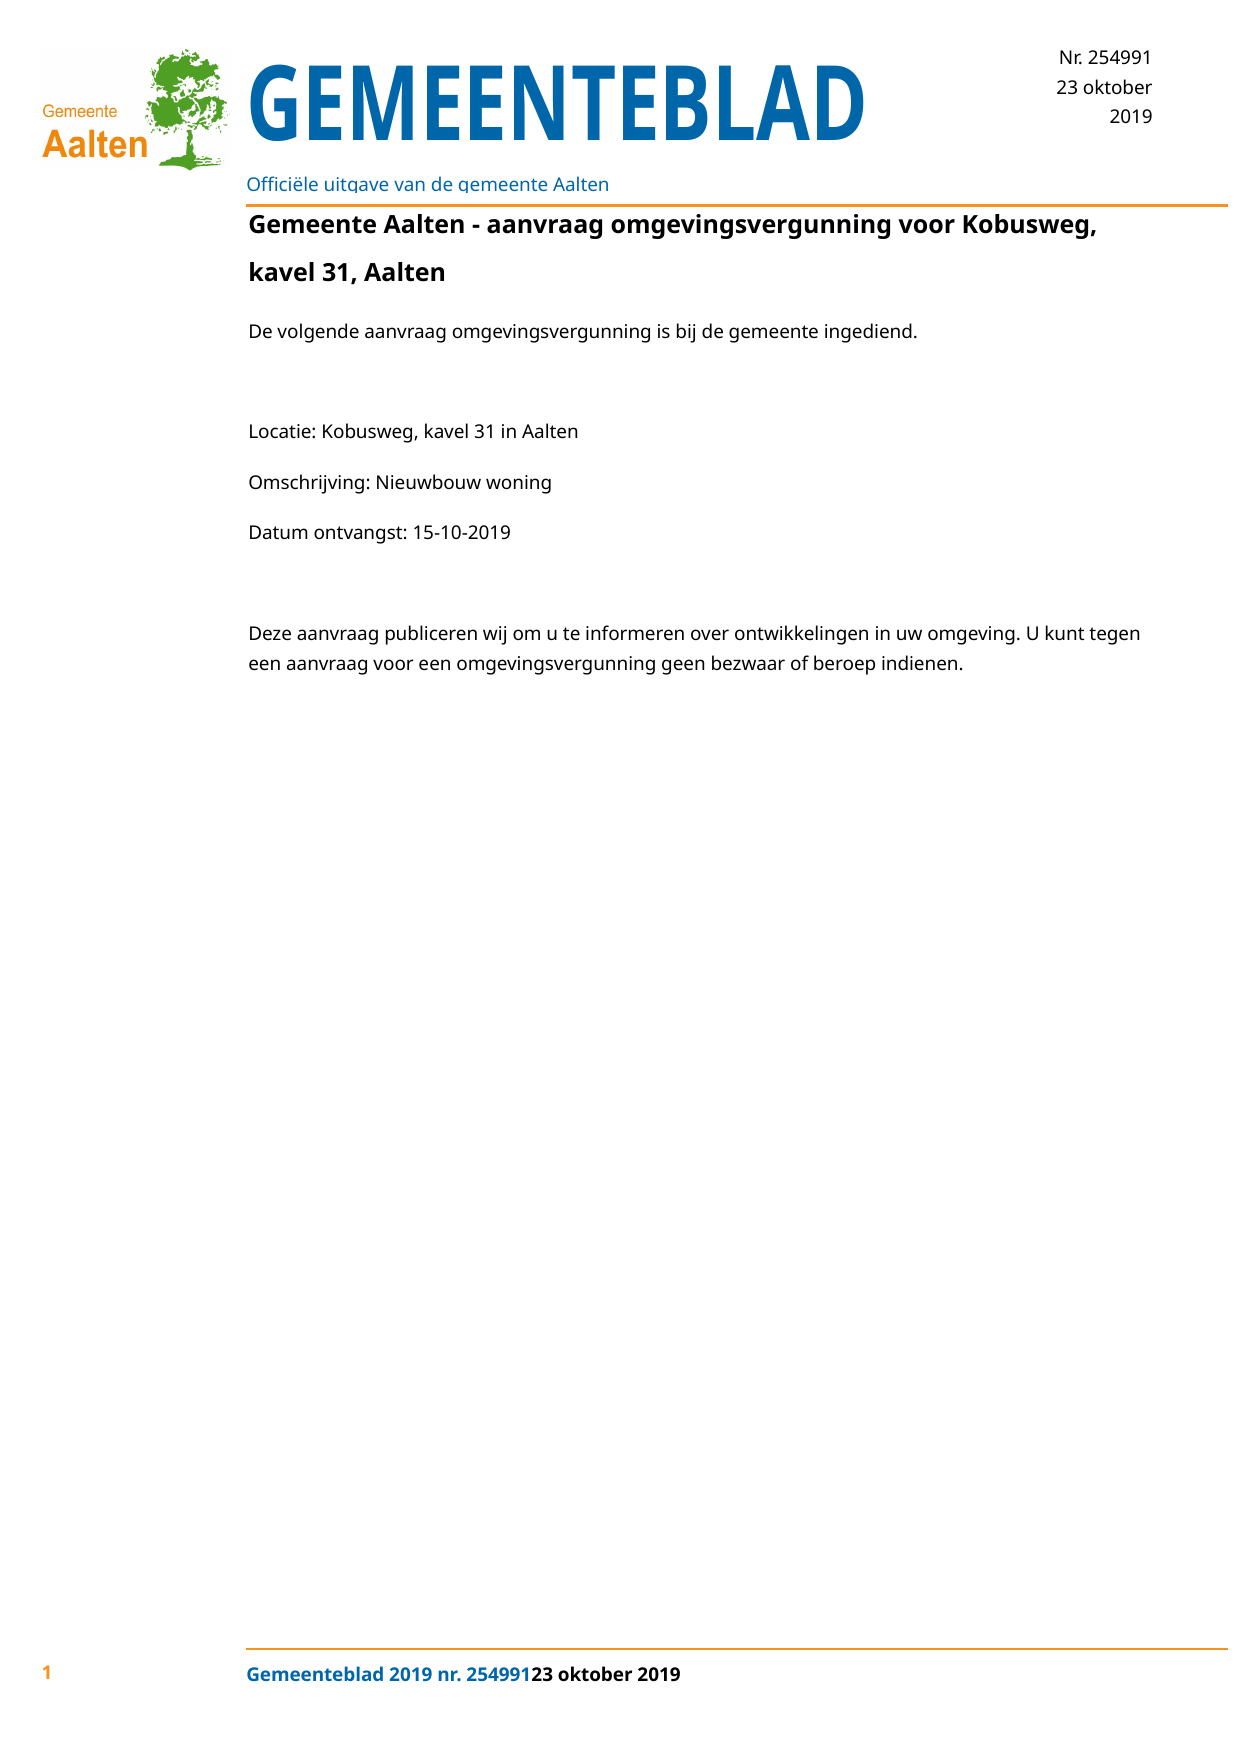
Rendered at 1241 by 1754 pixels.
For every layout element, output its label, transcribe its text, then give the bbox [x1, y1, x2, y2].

text Omschrijving: Nieuwbouw woning [248, 469, 1152, 495]
text Datum ontvangst: 15-10-2019 [248, 519, 1152, 545]
text Locatie: Kobusweg, kavel 31 in Aalten [248, 419, 1152, 444]
picture [41, 47, 231, 172]
text De volgende aanvraag omgevingsvergunning is bij de gemeente ingediend. [248, 318, 1152, 344]
text Gemeente Aalten - aanvraag omgevingsvergunning voor Kobusweg, kavel 31, Aalten [248, 207, 1152, 288]
text Deze aanvraag publiceren wij om u te informeren over ontwikkelingen in uw omgeving. U kunt tegen een aanvraag voor een omgevingsvergunning geen bezwaar of beroep indienen. [248, 620, 1152, 676]
